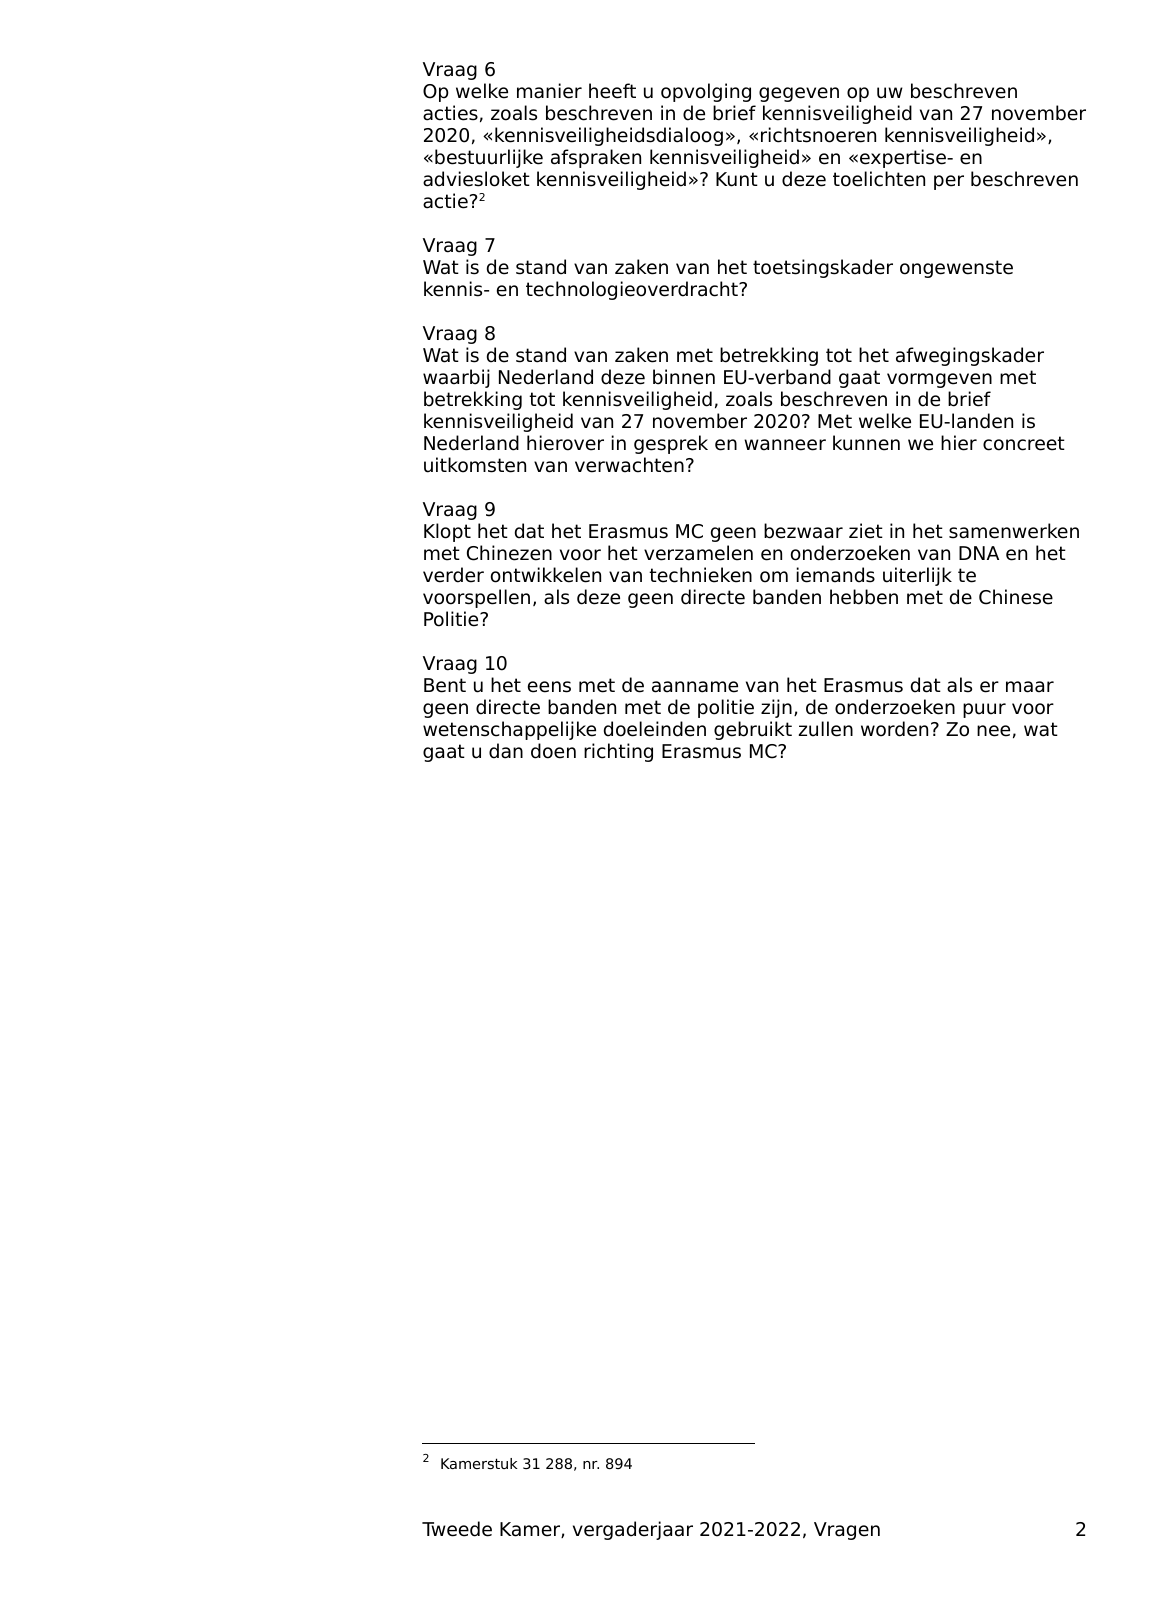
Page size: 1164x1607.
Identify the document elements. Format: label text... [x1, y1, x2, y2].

text Wat is de stand van zaken van het toetsingskader ongewenste kennis- en technologieoverdracht? [422, 257, 1087, 301]
text Vraag 10 [422, 653, 1087, 675]
text Vraag 8 [422, 323, 1087, 345]
text Klopt het dat het Erasmus MC geen bezwaar ziet in het samenwerken met Chinezen voor het verzamelen en onderzoeken van DNA en het verder ontwikkelen van technieken om iemands uiterlijk te voorspellen, als deze geen directe banden hebben met de Chinese Politie? [422, 521, 1087, 631]
text Op welke manier heeft u opvolging gegeven op uw beschreven acties, zoals beschreven in de brief kennisveiligheid van 27 november 2020, «kennisveiligheidsdialoog», «richtsnoeren kennisveiligheid», «bestuurlijke afspraken kennisveiligheid» en «expertise- en adviesloket kennisveiligheid»? Kunt u deze toelichten per beschreven actie? [422, 81, 1087, 213]
text Bent u het eens met de aanname van het Erasmus dat als er maar geen directe banden met de politie zijn, de onderzoeken puur voor wetenschappelijke doeleinden gebruikt zullen worden? Zo nee, wat gaat u dan doen richting Erasmus MC? [422, 675, 1087, 763]
text Kamerstuk 31 288, nr. 894 [422, 1452, 1087, 1474]
text Wat is de stand van zaken met betrekking tot het afwegingskader waarbij Nederland deze binnen EU-verband gaat vormgeven met betrekking tot kennisveiligheid, zoals beschreven in de brief kennisveiligheid van 27 november 2020? Met welke EU-landen is Nederland hierover in gesprek en wanneer kunnen we hier concreet uitkomsten van verwachten? [422, 345, 1087, 477]
text Vraag 9 [422, 499, 1087, 521]
text Vraag 7 [422, 235, 1087, 257]
text Vraag 6 [422, 59, 1087, 81]
